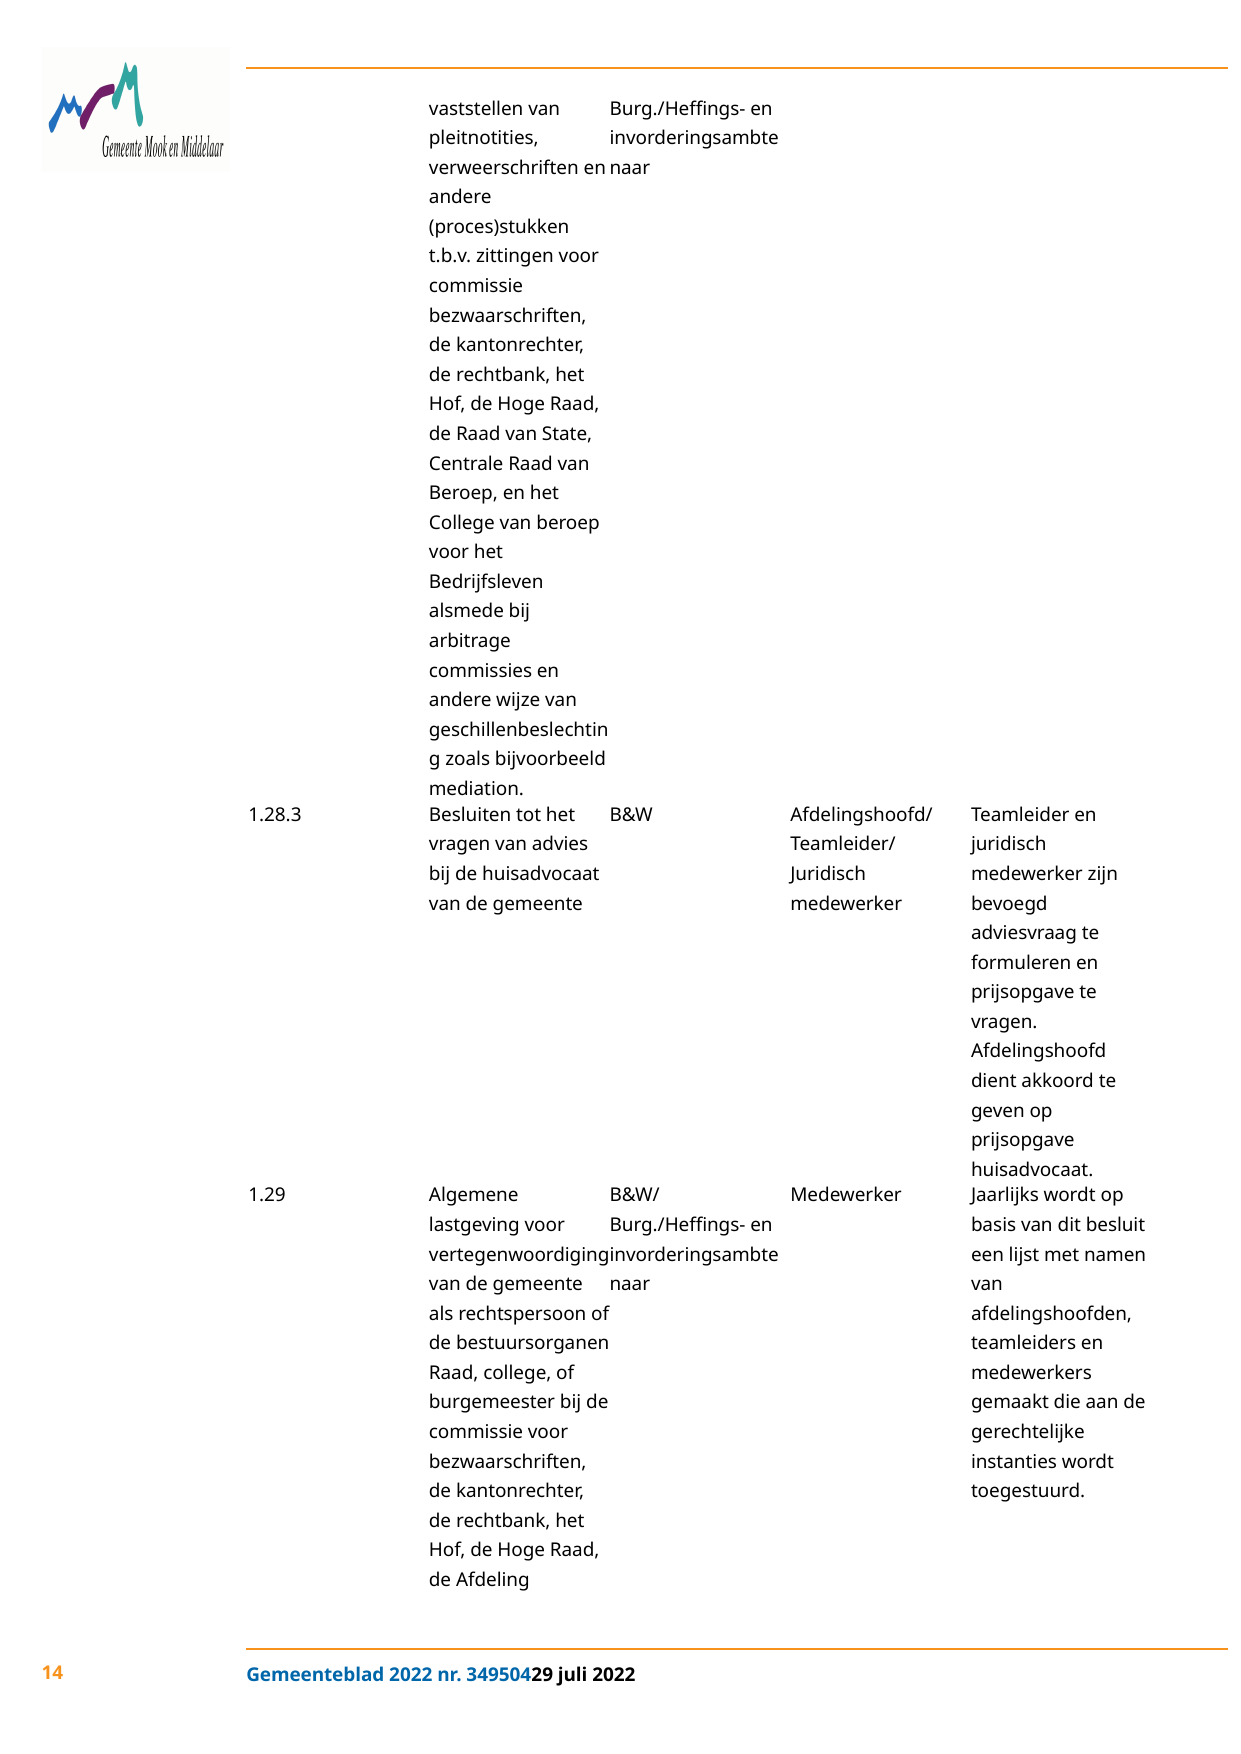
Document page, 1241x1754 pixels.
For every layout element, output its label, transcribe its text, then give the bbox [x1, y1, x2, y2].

table_cell 1.28.3 [248, 801, 429, 1182]
table_cell Algemene lastgeving voor vertegenwoordiging van de gemeente als rechtspersoon of de bestuursorganen Raad, college, of burgemeester bij de commissie voor bezwaarschriften, de kantonrechter, de rechtbank, het Hof, de Hoge Raad, de Afdeling [429, 1182, 609, 1592]
table_cell Jaarlijks wordt op basis van dit besluit een lijst met namen van afdelingshoofden, teamleiders en medewerkers gemaakt die aan de gerechtelijke instanties wordt toegestuurd. [971, 1182, 1152, 1592]
table_cell Teamleider en juridisch medewerker zijn bevoegd adviesvraag te formuleren en prijsopgave te vragen. Afdelingshoofd dient akkoord te geven op prijsopgave huisadvocaat. [971, 801, 1152, 1182]
picture [41, 47, 231, 172]
table_cell [248, 95, 429, 801]
table_cell B&W/ Burg./Heffings- en invorderingsambtenaar [609, 1182, 790, 1592]
table_cell vaststellen van pleitnotities, verweerschriften en andere (proces)stukken t.b.v. zittingen voor commissie bezwaarschriften, de kantonrechter, de rechtbank, het Hof, de Hoge Raad, de Raad van State, Centrale Raad van Beroep, en het College van beroep voor het Bedrijfsleven alsmede bij arbitrage commissies en andere wijze van geschillenbeslechting zoals bijvoorbeeld mediation. [429, 95, 609, 801]
table_cell Afdelingshoofd/Teamleider/ Juridisch medewerker [790, 801, 971, 1182]
table_cell [790, 95, 971, 801]
table_cell Burg./Heffings- en invorderingsambtenaar [609, 95, 790, 801]
table_cell [971, 95, 1152, 801]
table_cell B&W [609, 801, 790, 1182]
table_cell Medewerker [790, 1182, 971, 1592]
table_cell Besluiten tot het vragen van advies bij de huisadvocaat van de gemeente [429, 801, 609, 1182]
table_cell 1.29 [248, 1182, 429, 1592]
